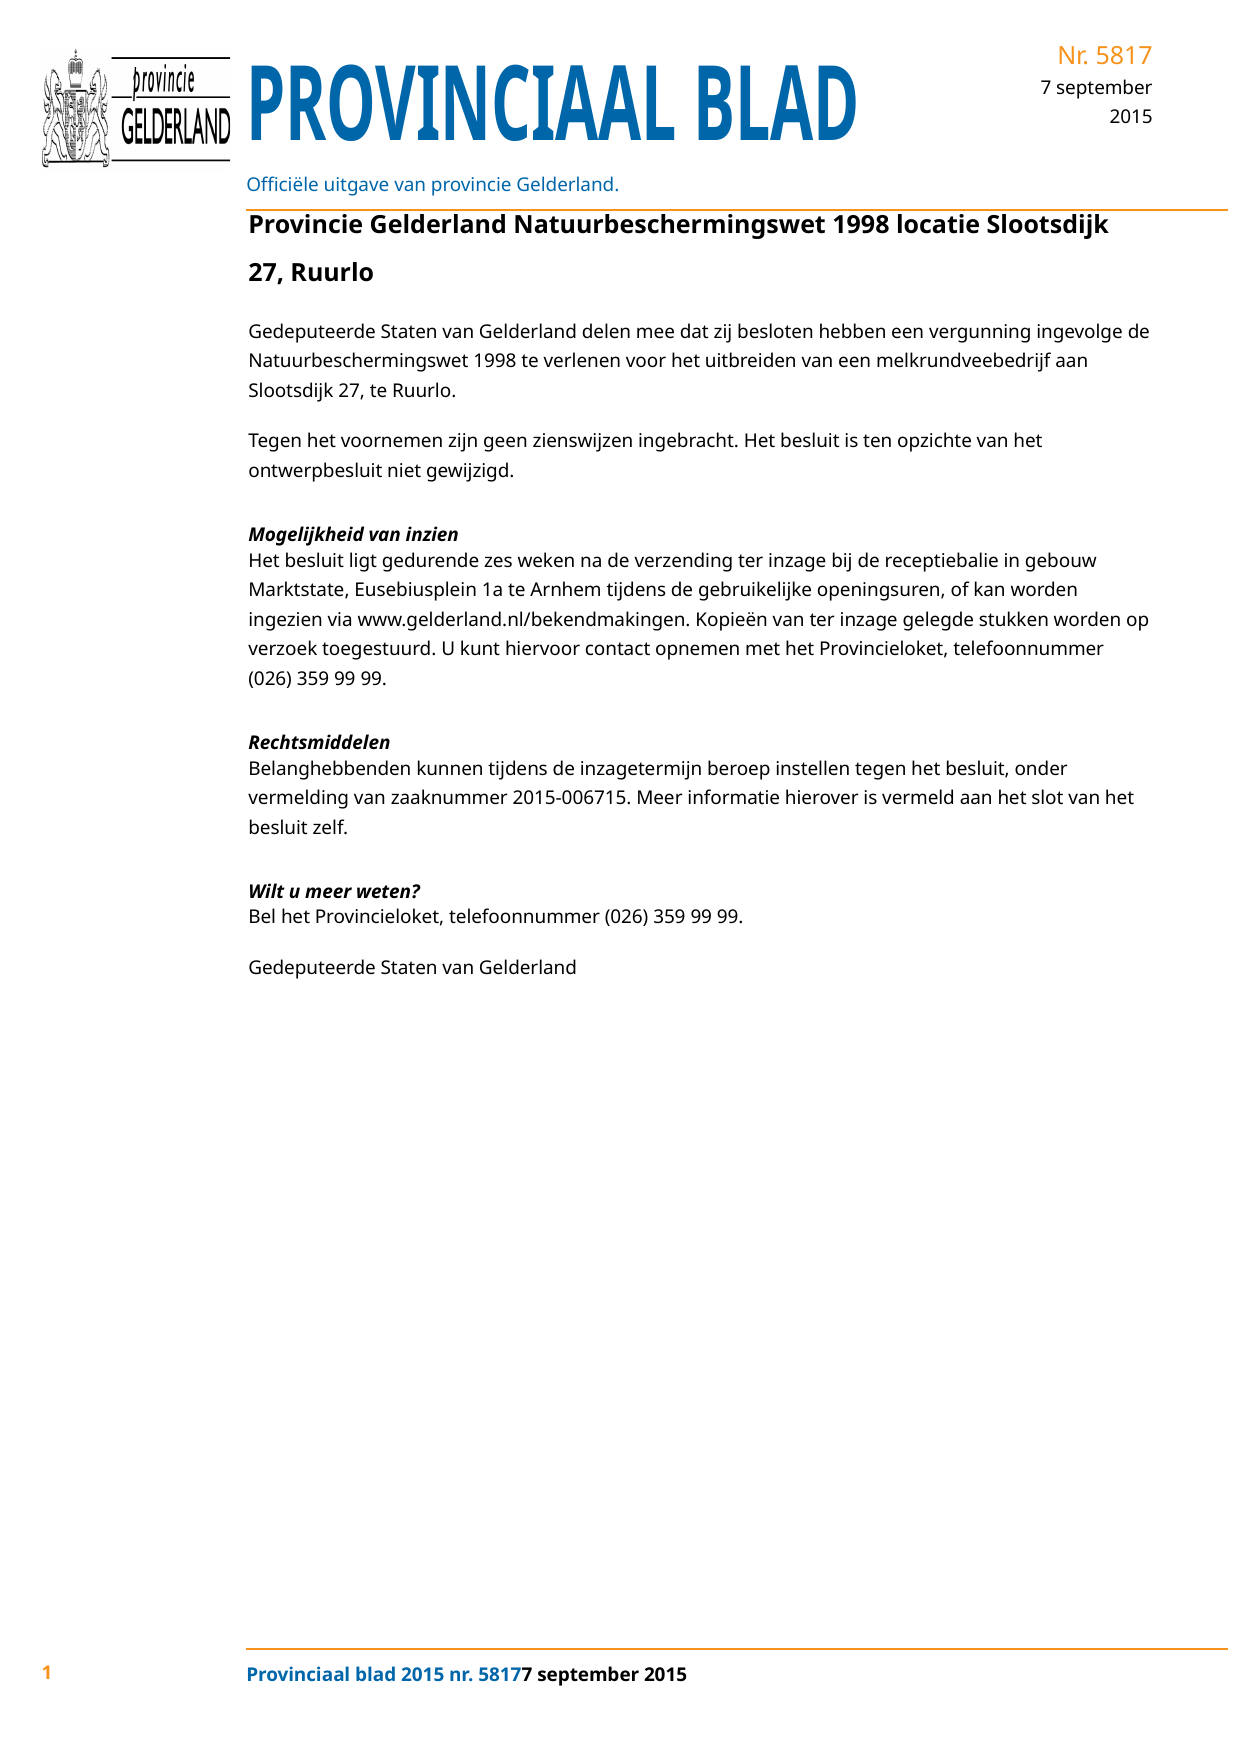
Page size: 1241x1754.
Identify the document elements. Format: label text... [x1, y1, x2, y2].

text Rechtsmiddelen [248, 729, 1152, 755]
text Gedeputeerde Staten van Gelderland delen mee dat zij besloten hebben een vergunning ingevolge de Natuurbeschermingswet 1998 te verlenen voor het uitbreiden van een melkrundveebedrijf aan Slootsdijk 27, te Ruurlo. [248, 318, 1152, 403]
text Belanghebbenden kunnen tijdens de inzagetermijn beroep instellen tegen het besluit, onder vermelding van zaaknummer 2015-006715. Meer informatie hierover is vermeld aan het slot van het besluit zelf. [248, 755, 1152, 840]
text Bel het Provincieloket, telefoonnummer (026) 359 99 99. [248, 904, 1152, 929]
text Tegen het voornemen zijn geen zienswijzen ingebracht. Het besluit is ten opzichte van het ontwerpbesluit niet gewijzigd. [248, 427, 1152, 483]
text Gedeputeerde Staten van Gelderland [248, 954, 1152, 980]
text Mogelijkheid van inzien [248, 521, 1152, 547]
picture [41, 47, 231, 172]
text Wilt u meer weten? [248, 878, 1152, 904]
text Het besluit ligt gedurende zes weken na de verzending ter inzage bij de receptiebalie in gebouw Marktstate, Eusebiusplein 1a te Arnhem tijdens de gebruikelijke openingsuren, of kan worden ingezien via www.gelderland.nl/bekendmakingen. Kopieën van ter inzage gelegde stukken worden op verzoek toegestuurd. U kunt hiervoor contact opnemen met het Provincieloket, telefoonnummer (026) 359 99 99. [248, 547, 1152, 691]
text Provincie Gelderland Natuurbeschermingswet 1998 locatie Slootsdijk 27, Ruurlo [248, 211, 1152, 288]
